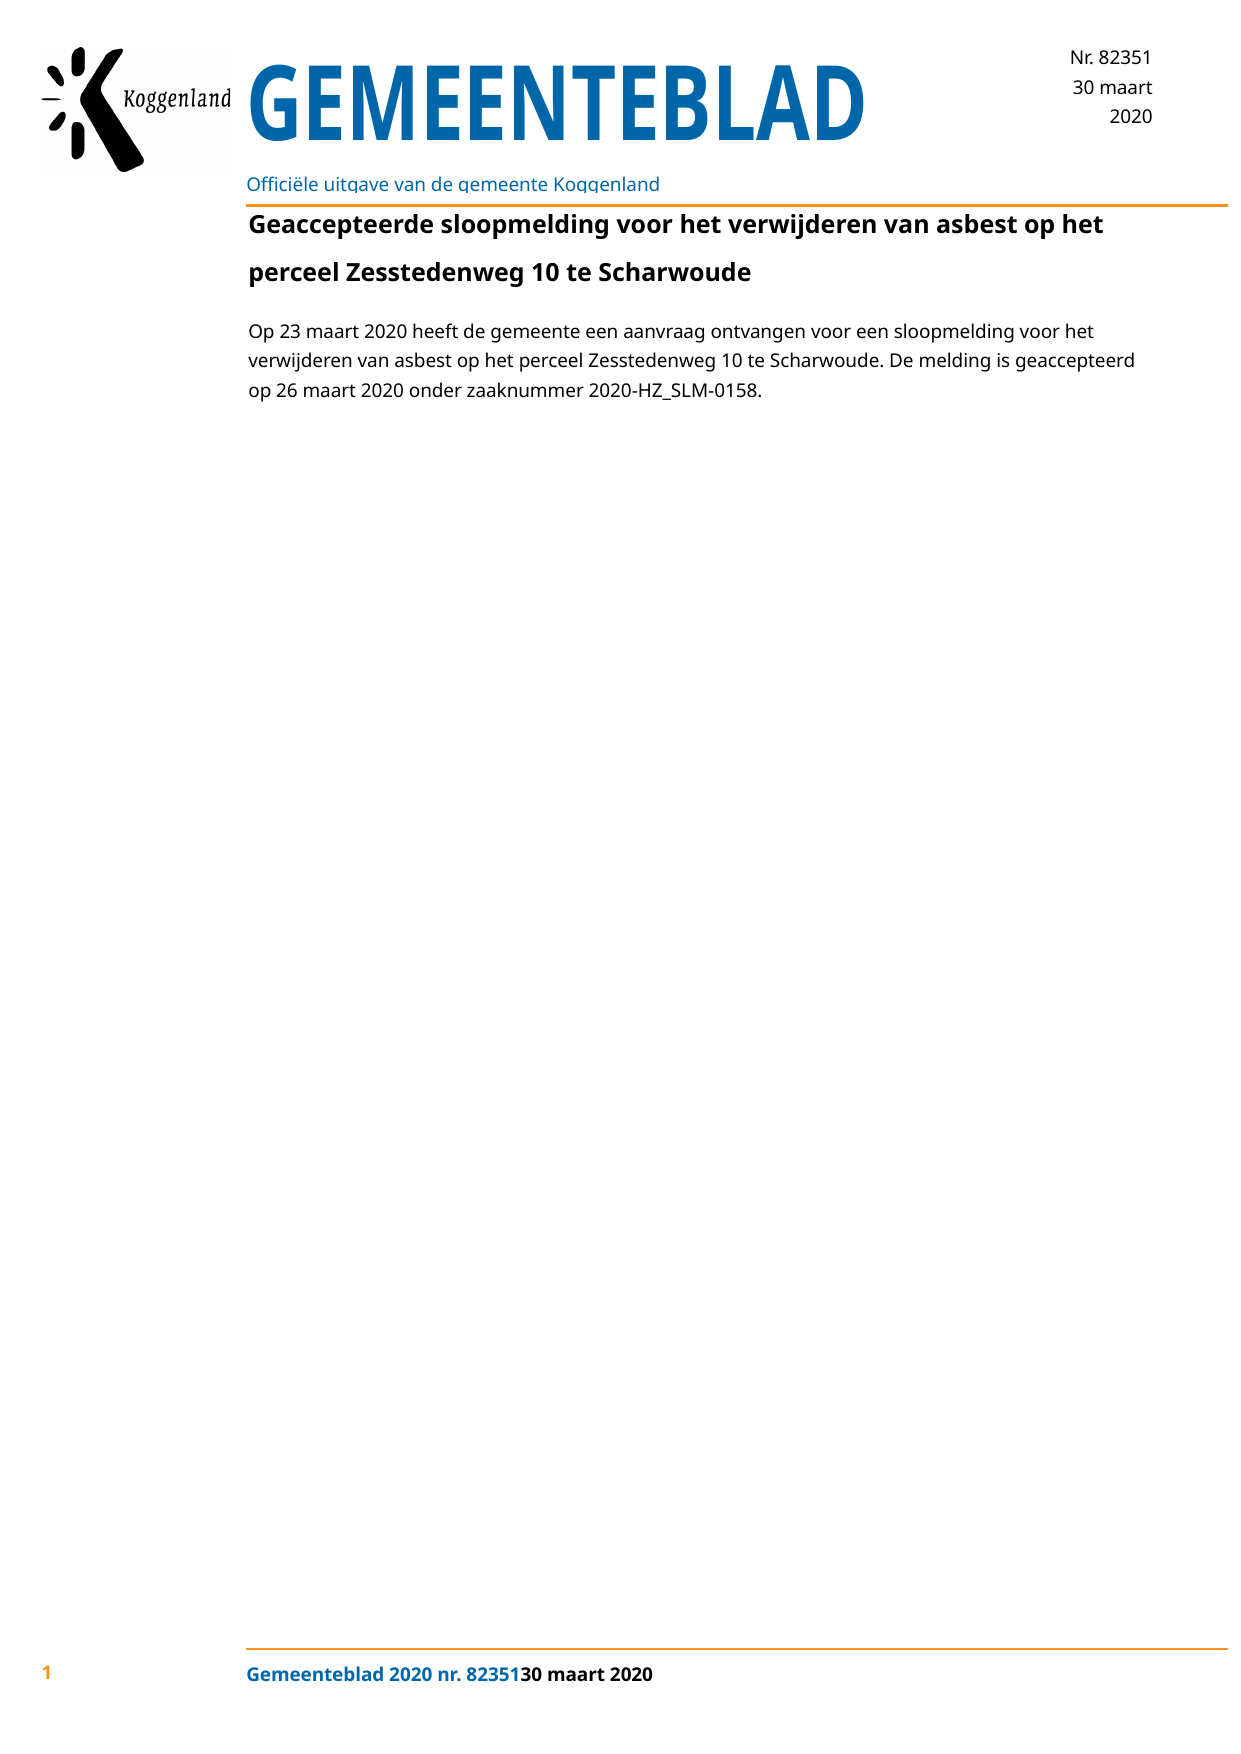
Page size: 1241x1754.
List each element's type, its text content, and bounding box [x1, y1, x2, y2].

text Geaccepteerde sloopmelding voor het verwijderen van asbest op het perceel Zesstedenweg 10 te Scharwoude [248, 207, 1152, 288]
picture [41, 47, 231, 172]
text Op 23 maart 2020 heeft de gemeente een aanvraag ontvangen voor een sloopmelding voor het verwijderen van asbest op het perceel Zesstedenweg 10 te Scharwoude. De melding is geaccepteerd op 26 maart 2020 onder zaaknummer 2020-HZ_SLM-0158. [248, 318, 1152, 403]
